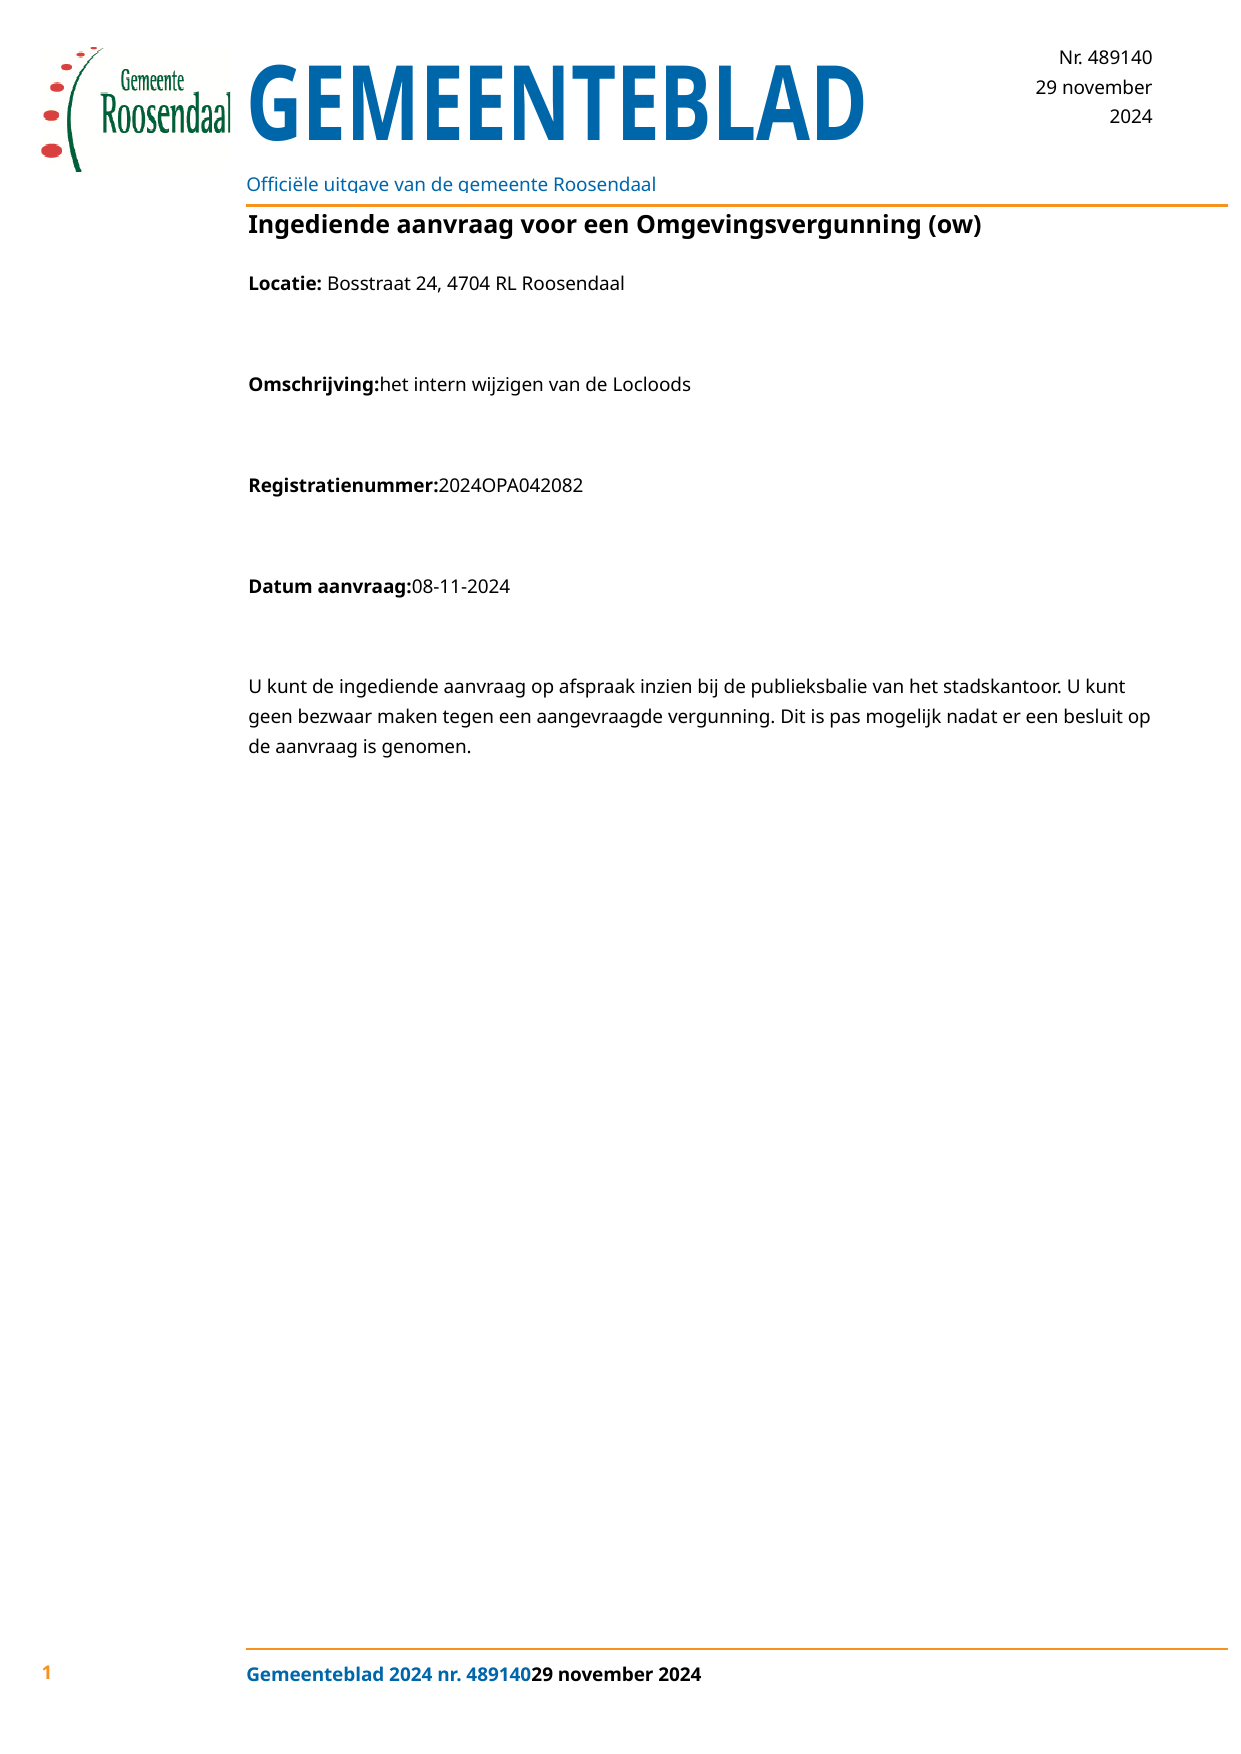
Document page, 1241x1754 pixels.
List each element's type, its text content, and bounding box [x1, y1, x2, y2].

picture [41, 47, 231, 172]
text Locatie: Bosstraat 24, 4704 RL Roosendaal [248, 270, 1152, 296]
text U kunt de ingediende aanvraag op afspraak inzien bij de publieksbalie van het stadskantoor. U kunt geen bezwaar maken tegen een aangevraagde vergunning. Dit is pas mogelijk nadat er een besluit op de aanvraag is genomen. [248, 674, 1152, 758]
text Datum aanvraag:08-11-2024 [248, 573, 1152, 598]
text Ingediende aanvraag voor een Omgevingsvergunning (ow) [248, 207, 1152, 241]
text Omschrijving:het intern wijzigen van de Locloods [248, 371, 1152, 397]
text Registratienummer:2024OPA042082 [248, 472, 1152, 498]
